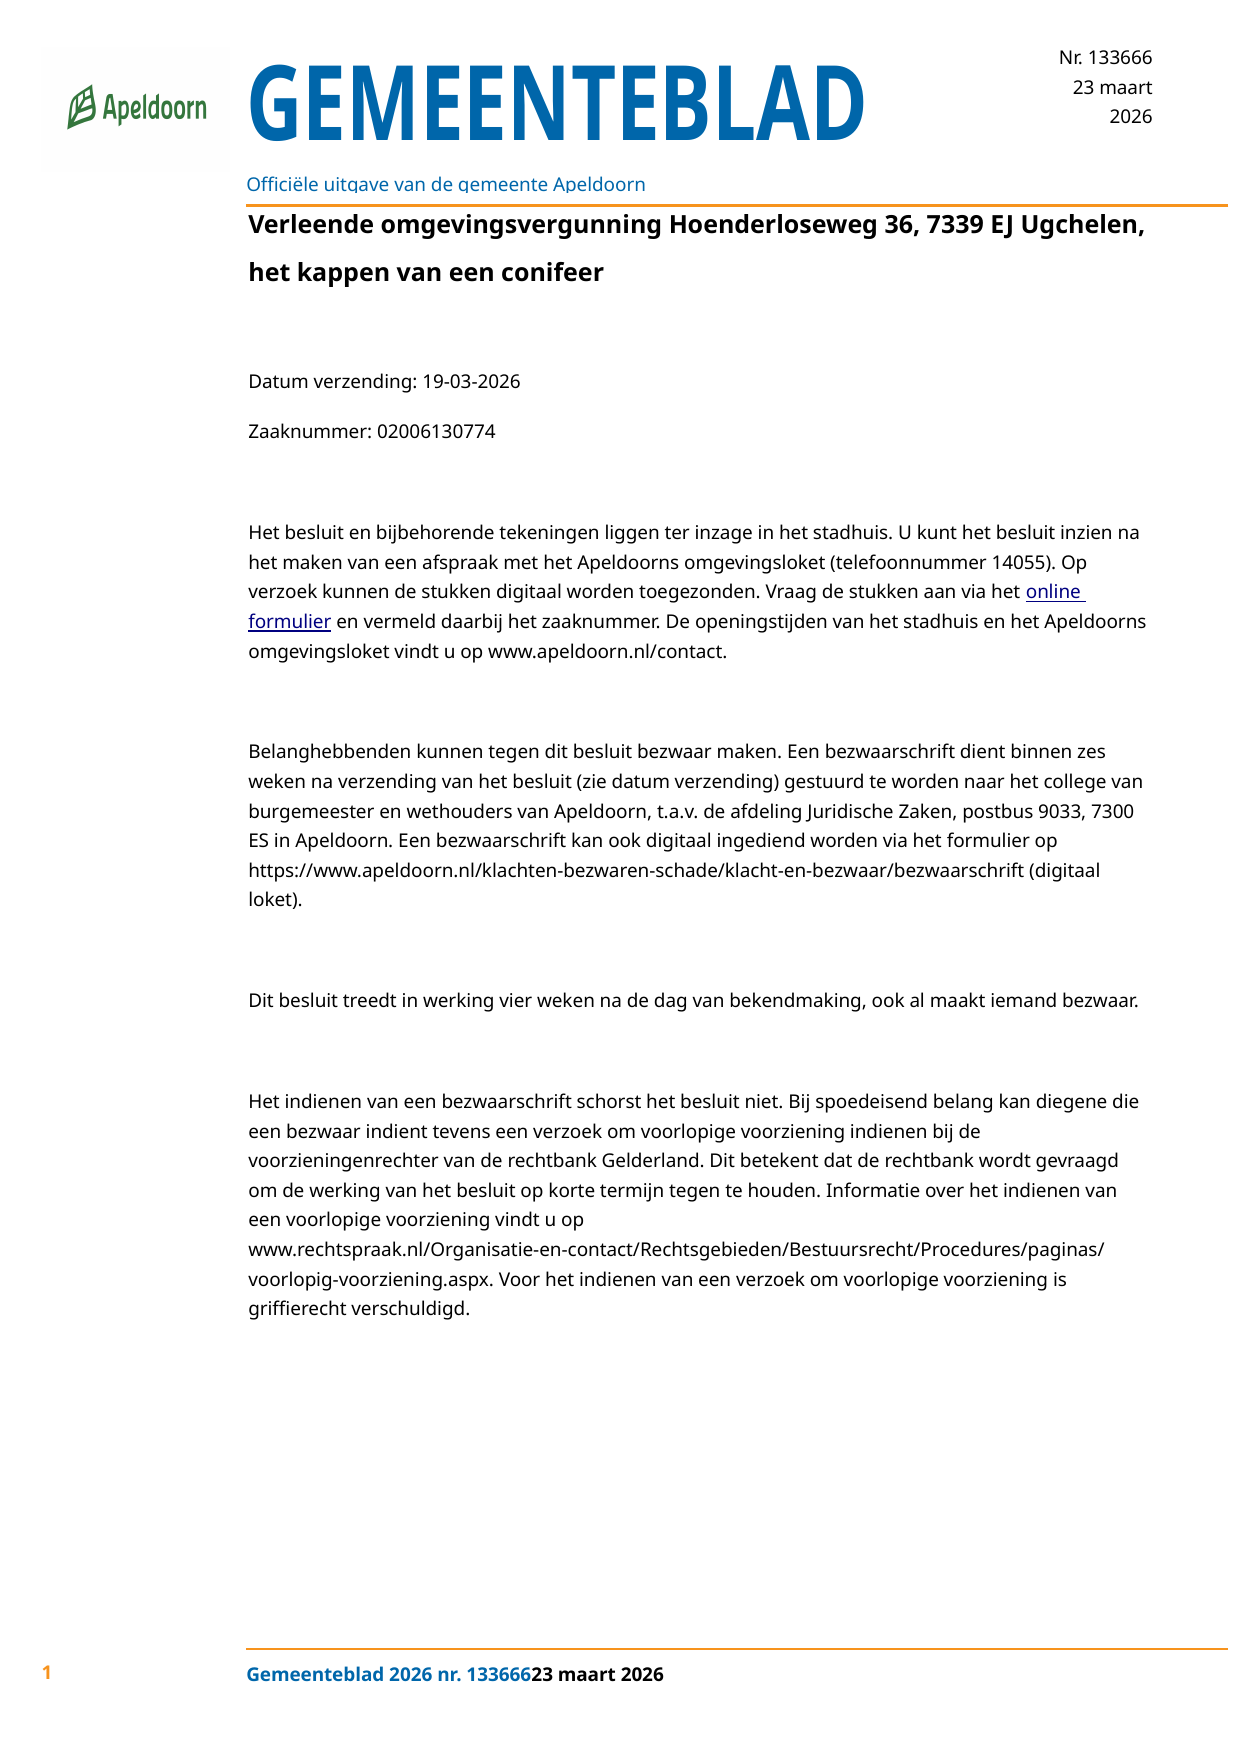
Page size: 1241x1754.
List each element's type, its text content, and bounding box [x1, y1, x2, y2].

text Dit besluit treedt in werking vier weken na de dag van bekendmaking, ook al maakt iemand bezwaar. [248, 987, 1152, 1013]
text Zaaknummer: 02006130774 [248, 419, 1152, 444]
text Het indienen van een bezwaarschrift schorst het besluit niet. Bij spoedeisend belang kan diegene die een bezwaar indient tevens een verzoek om voorlopige voorziening indienen bij de voorzieningenrechter van de rechtbank Gelderland. Dit betekent dat de rechtbank wordt gevraagd om de werking van het besluit op korte termijn tegen te houden. Informatie over het indienen van een voorlopige voorziening vindt u op www.rechtspraak.nl/Organisatie-en-contact/Rechtsgebieden/Bestuursrecht/Procedures/paginas/voorlopig-voorziening.aspx. Voor het indienen van een verzoek om voorlopige voorziening is griffierecht verschuldigd. [248, 1088, 1152, 1321]
text Belanghebbenden kunnen tegen dit besluit bezwaar maken. Een bezwaarschrift dient binnen zes weken na verzending van het besluit (zie datum verzending) gestuurd te worden naar het college van burgemeester en wethouders van Apeldoorn, t.a.v. de afdeling Juridische Zaken, postbus 9033, 7300 ES in Apeldoorn. Een bezwaarschrift kan ook digitaal ingediend worden via het formulier op https://www.apeldoorn.nl/klachten-bezwaren-schade/klacht-en-bezwaar/bezwaarschrift (digitaal loket). [248, 739, 1152, 912]
text Het besluit en bijbehorende tekeningen liggen ter inzage in het stadhuis. U kunt het besluit inzien na het maken van een afspraak met het Apeldoorns omgevingsloket (telefoonnummer 14055). Op verzoek kunnen de stukken digitaal worden toegezonden. Vraag de stukken aan via het online formulier en vermeld daarbij het zaaknummer. De openingstijden van het stadhuis en het Apeldoorns omgevingsloket vindt u op www.apeldoorn.nl/contact. [248, 519, 1152, 664]
text Verleende omgevingsvergunning Hoenderloseweg 36, 7339 EJ Ugchelen, het kappen van een conifeer [248, 207, 1152, 288]
text Datum verzending: 19-03-2026 [248, 368, 1152, 394]
picture [41, 47, 231, 172]
